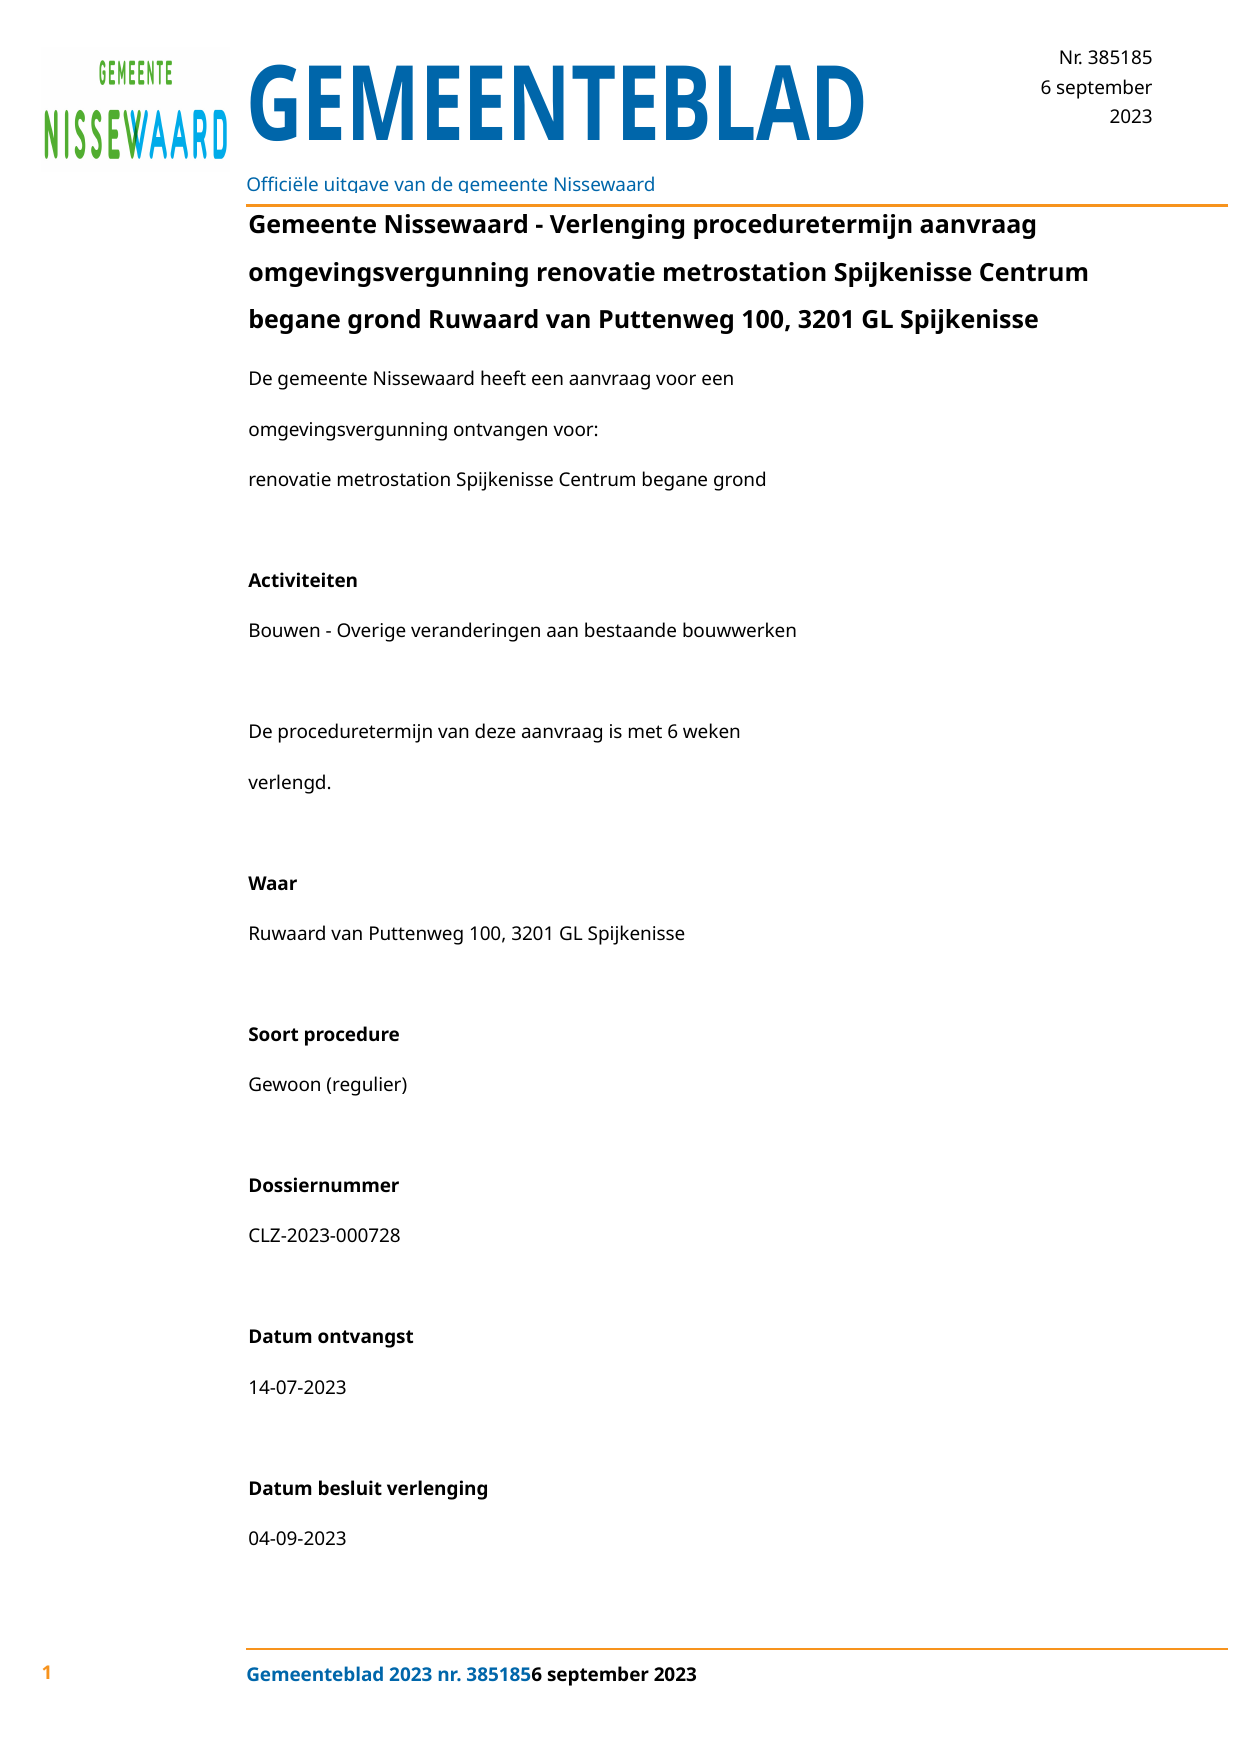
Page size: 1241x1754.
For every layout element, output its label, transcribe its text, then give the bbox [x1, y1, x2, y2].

text 14-07-2023 [248, 1374, 1152, 1399]
picture [41, 47, 231, 172]
text Activiteiten [248, 567, 1152, 593]
text 04-09-2023 [248, 1525, 1152, 1551]
text Datum ontvangst [248, 1323, 1152, 1349]
text Datum besluit verlenging [248, 1475, 1152, 1500]
text renovatie metrostation Spijkenisse Centrum begane grond [248, 466, 1152, 492]
text Ruwaard van Puttenweg 100, 3201 GL Spijkenisse [248, 920, 1152, 946]
text Bouwen - Overige veranderingen aan bestaande bouwwerken [248, 618, 1152, 643]
text Soort procedure [248, 1021, 1152, 1047]
text De proceduretermijn van deze aanvraag is met 6 weken [248, 718, 1152, 744]
text omgevingsvergunning ontvangen voor: [248, 416, 1152, 442]
text verlengd. [248, 769, 1152, 794]
text Gewoon (regulier) [248, 1071, 1152, 1097]
text De gemeente Nissewaard heeft een aanvraag voor een [248, 366, 1152, 391]
text Waar [248, 870, 1152, 895]
text CLZ-2023-000728 [248, 1223, 1152, 1248]
text Dossiernummer [248, 1172, 1152, 1198]
text Gemeente Nissewaard - Verlenging proceduretermijn aanvraag omgevingsvergunning renovatie metrostation Spijkenisse Centrum begane grond Ruwaard van Puttenweg 100, 3201 GL Spijkenisse [248, 207, 1152, 336]
